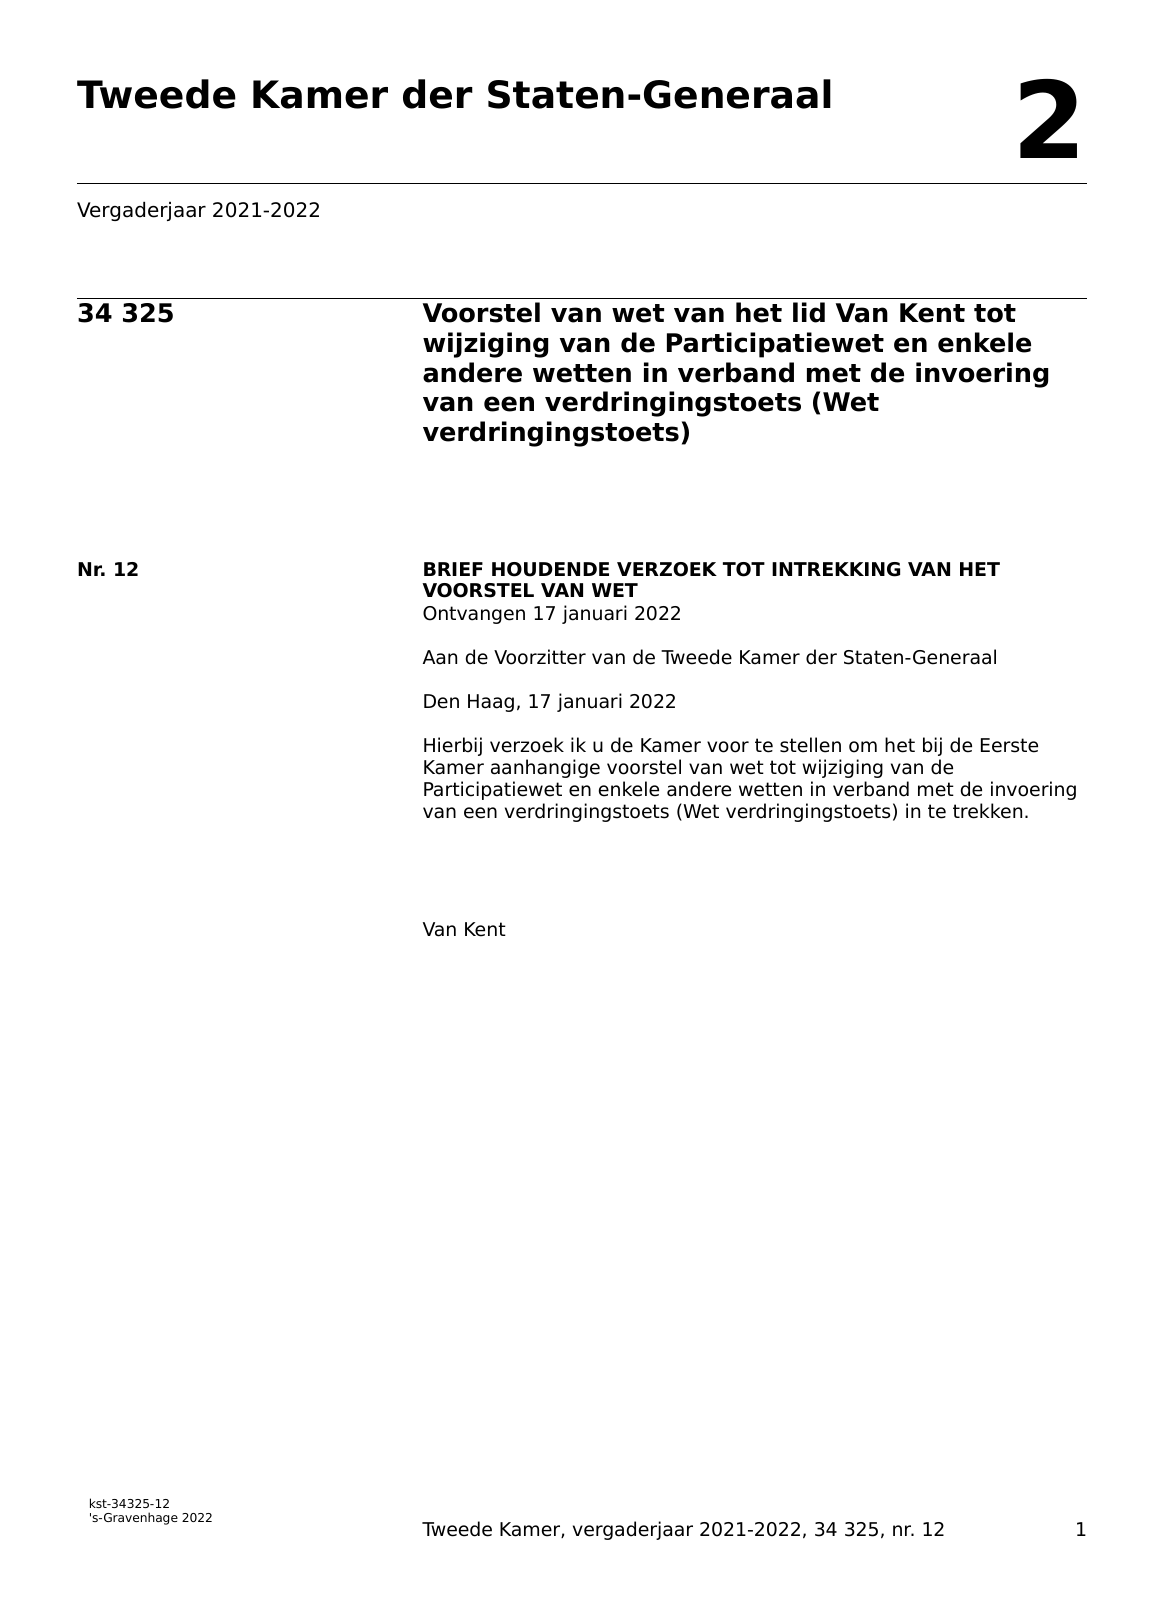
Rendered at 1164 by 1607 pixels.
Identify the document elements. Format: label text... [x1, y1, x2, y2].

table_header 2 [886, 59, 1087, 183]
text Den Haag, 17 januari 2022 [422, 691, 1087, 713]
subtitle Nr. 12 BRIEF HOUDENDE VERZOEK TOT INTREKKING VAN HET VOORSTEL VAN WET [77, 558, 1087, 602]
text kst-34325-12 [88, 1497, 323, 1511]
text 's-Gravenhage 2022 [88, 1511, 323, 1525]
text Hierbij verzoek ik u de Kamer voor te stellen om het bij de Eerste Kamer aanhangige voorstel van wet tot wijziging van de Participatiewet en enkele andere wetten in verband met de invoering van een verdringingstoets (Wet verdringingstoets) in te trekken. [422, 735, 1087, 823]
text Aan de Voorzitter van de Tweede Kamer der Staten-Generaal [422, 647, 1087, 668]
table_header Tweede Kamer der Staten-Generaal [77, 59, 886, 183]
subtitle 34 325 Voorstel van wet van het lid Van Kent tot wijziging van de Participatiewet en enkele andere wetten in verband met de invoering van een verdringingstoets (Wet verdringingstoets) [77, 299, 1087, 447]
text Ontvangen 17 januari 2022 [422, 602, 1087, 624]
text Van Kent [422, 897, 1087, 941]
table_cell Vergaderjaar 2021-2022 [77, 184, 1087, 298]
